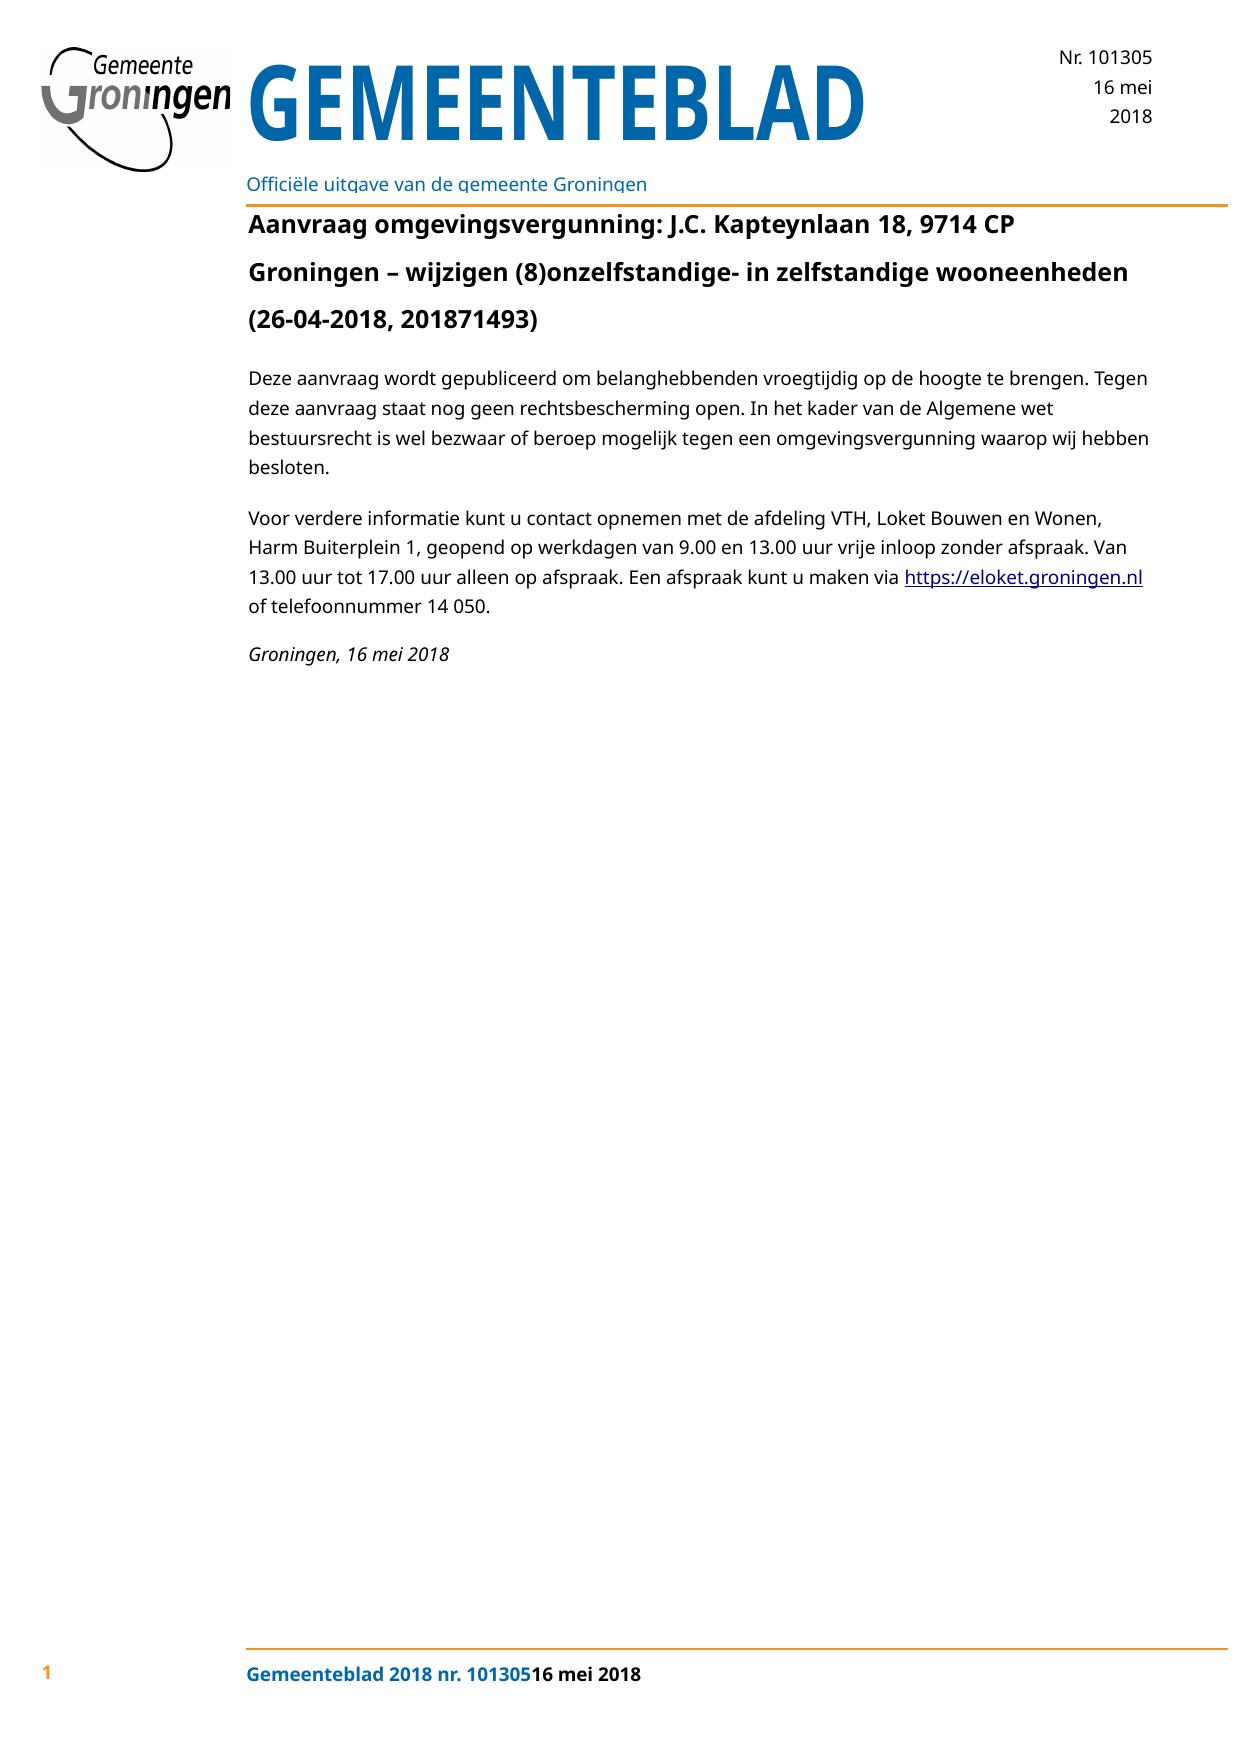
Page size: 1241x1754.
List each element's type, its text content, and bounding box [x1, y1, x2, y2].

text Deze aanvraag wordt gepubliceerd om belanghebbenden vroegtijdig op de hoogte te brengen. Tegen deze aanvraag staat nog geen rechtsbescherming open. In het kader van de Algemene wet bestuursrecht is wel bezwaar of beroep mogelijk tegen een omgevingsvergunning waarop wij hebben besloten. [248, 366, 1152, 480]
text Groningen, 16 mei 2018 [248, 641, 1152, 667]
text Voor verdere informatie kunt u contact opnemen met de afdeling VTH, Loket Bouwen en Wonen, Harm Buiterplein 1, geopend op werkdagen van 9.00 en 13.00 uur vrije inloop zonder afspraak. Van 13.00 uur tot 17.00 uur alleen op afspraak. Een afspraak kunt u maken via https://eloket.groningen.nl of telefoonnummer 14 050. [248, 505, 1152, 619]
picture [41, 47, 231, 172]
text Aanvraag omgevingsvergunning: J.C. Kapteynlaan 18, 9714 CP Groningen – wijzigen (8)onzelfstandige- in zelfstandige wooneenheden (26-04-2018, 201871493) [248, 207, 1152, 336]
